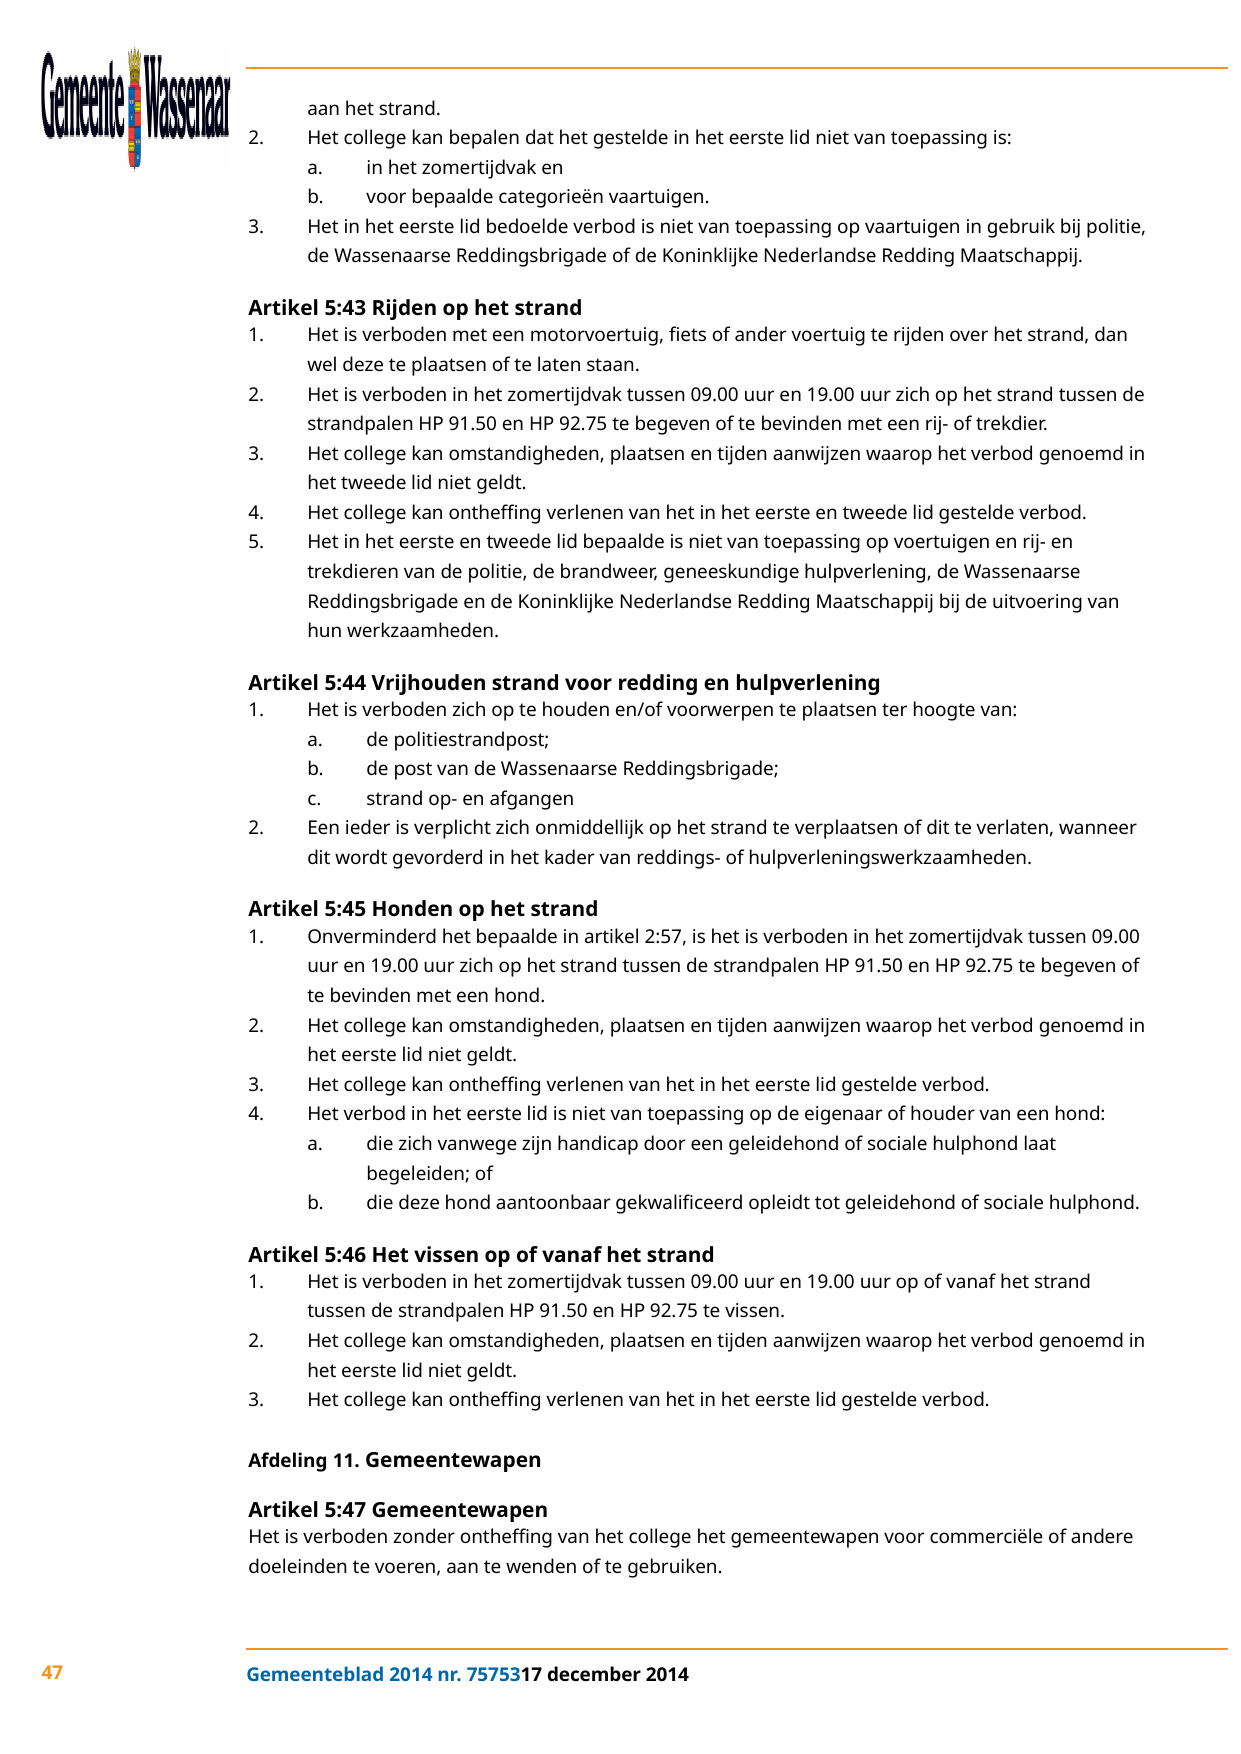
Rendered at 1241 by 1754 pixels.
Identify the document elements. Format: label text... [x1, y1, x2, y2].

list Een ieder is verplicht zich onmiddellijk op het strand te verplaatsen of dit te verlaten, wanneer dit wordt gevorderd in het kader van reddings- of hulpverleningswerkzaamheden. [248, 814, 1152, 870]
text Afdeling 11. Gemeentewapen [248, 1446, 1152, 1474]
list Het is verboden in het zomertijdvak tussen 09.00 uur en 19.00 uur zich op het strand tussen de strandpalen HP 91.50 en HP 92.75 te begeven of te bevinden met een rij- of trekdier. [248, 381, 1152, 436]
list Het is verboden zich op te houden en/of voorwerpen te plaatsen ter hoogte van: [248, 696, 1152, 722]
text Artikel 5:43 Rijden op het strand [248, 293, 1152, 322]
list aan het strand. [248, 95, 1152, 121]
list Het college kan ontheffing verlenen van het in het eerste lid gestelde verbod. [248, 1071, 1152, 1097]
list Het college kan ontheffing verlenen van het in het eerste lid gestelde verbod. [248, 1386, 1152, 1412]
list Het college kan omstandigheden, plaatsen en tijden aanwijzen waarop het verbod genoemd in het tweede lid niet geldt. [248, 440, 1152, 495]
list Het college kan omstandigheden, plaatsen en tijden aanwijzen waarop het verbod genoemd in het eerste lid niet geldt. [248, 1012, 1152, 1067]
list de politiestrandpost; [307, 726, 1152, 752]
text Artikel 5:47 Gemeentewapen [248, 1495, 1152, 1523]
list voor bepaalde categorieën vaartuigen. [307, 183, 1152, 209]
list Het in het eerste lid bedoelde verbod is niet van toepassing op vaartuigen in gebruik bij politie, de Wassenaarse Reddingsbrigade of de Koninklijke Nederlandse Redding Maatschappij. [248, 213, 1152, 268]
list de post van de Wassenaarse Reddingsbrigade; [307, 755, 1152, 781]
list die deze hond aantoonbaar gekwalificeerd opleidt tot geleidehond of sociale hulphond. [307, 1189, 1152, 1215]
text Artikel 5:44 Vrijhouden strand voor redding en hulpverlening [248, 668, 1152, 696]
list Het is verboden in het zomertijdvak tussen 09.00 uur en 19.00 uur op of vanaf het strand tussen de strandpalen HP 91.50 en HP 92.75 te vissen. [248, 1268, 1152, 1323]
list Het verbod in het eerste lid is niet van toepassing op de eigenaar of houder van een hond: [248, 1101, 1152, 1126]
list strand op- en afgangen [307, 785, 1152, 811]
list die zich vanwege zijn handicap door een geleidehond of sociale hulphond laat begeleiden; of [307, 1130, 1152, 1185]
list Het college kan omstandigheden, plaatsen en tijden aanwijzen waarop het verbod genoemd in het eerste lid niet geldt. [248, 1327, 1152, 1383]
text Het is verboden zonder ontheffing van het college het gemeentewapen voor commerciële of andere doeleinden te voeren, aan te wenden of te gebruiken. [248, 1523, 1152, 1579]
text Artikel 5:45 Honden op het strand [248, 894, 1152, 923]
list in het zomertijdvak en [307, 154, 1152, 180]
list Het is verboden met een motorvoertuig, fiets of ander voertuig te rijden over het strand, dan wel deze te plaatsen of te laten staan. [248, 322, 1152, 377]
list Het college kan ontheffing verlenen van het in het eerste en tweede lid gestelde verbod. [248, 499, 1152, 525]
text Artikel 5:46 Het vissen op of vanaf het strand [248, 1240, 1152, 1268]
list Het in het eerste en tweede lid bepaalde is niet van toepassing op voertuigen en rij- en trekdieren van de politie, de brandweer, geneeskundige hulpverlening, de Wassenaarse Reddingsbrigade en de Koninklijke Nederlandse Redding Maatschappij bij de uitvoering van hun werkzaamheden. [248, 529, 1152, 643]
list Het college kan bepalen dat het gestelde in het eerste lid niet van toepassing is: [248, 124, 1152, 150]
list Onverminderd het bepaalde in artikel 2:57, is het is verboden in het zomertijdvak tussen 09.00 uur en 19.00 uur zich op het strand tussen de strandpalen HP 91.50 en HP 92.75 te begeven of te bevinden met een hond. [248, 923, 1152, 1008]
picture [41, 47, 231, 172]
